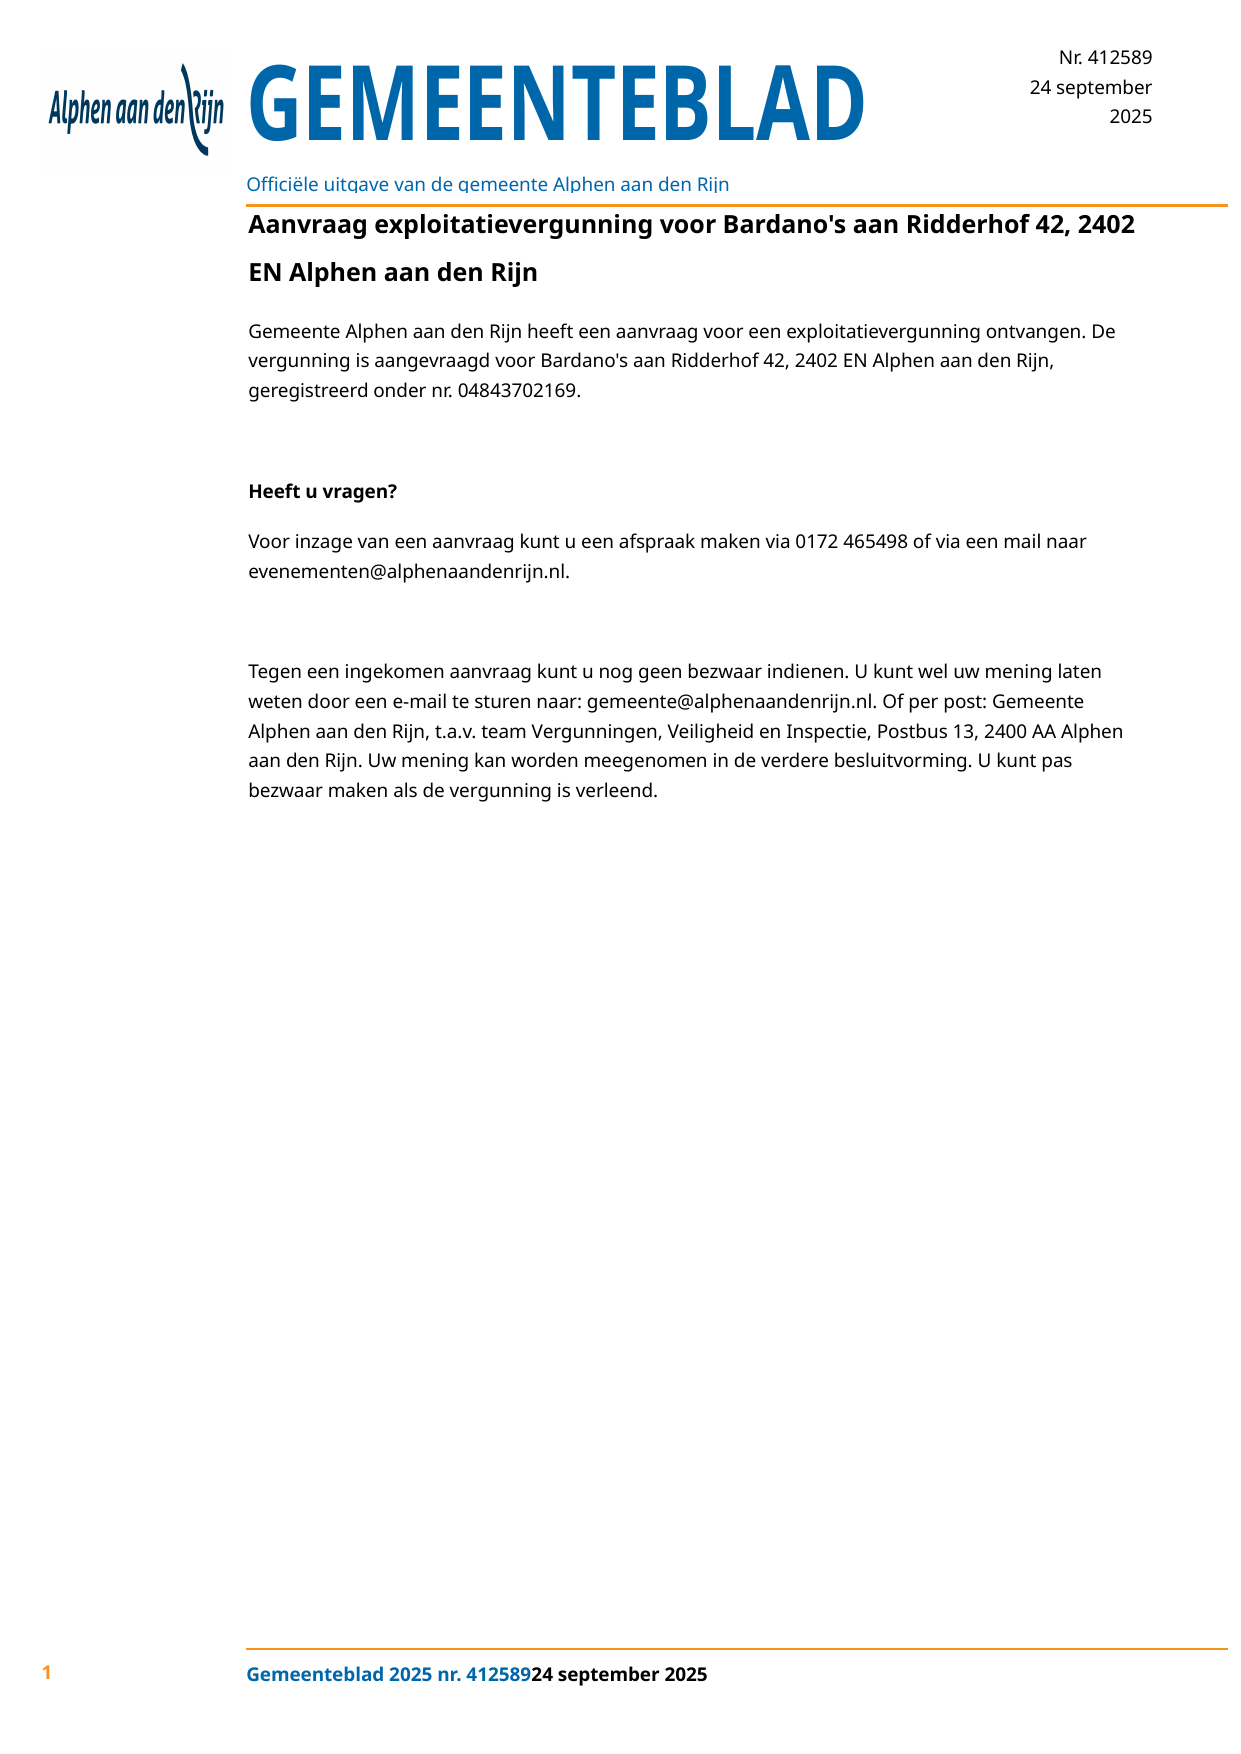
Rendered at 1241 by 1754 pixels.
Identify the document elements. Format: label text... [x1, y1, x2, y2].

text Voor inzage van een aanvraag kunt u een afspraak maken via 0172 465498 of via een mail naar evenementen@alphenaandenrijn.nl. [248, 528, 1152, 584]
text Gemeente Alphen aan den Rijn heeft een aanvraag voor een exploitatievergunning ontvangen. De vergunning is aangevraagd voor Bardano's aan Ridderhof 42, 2402 EN Alphen aan den Rijn, geregistreerd onder nr. 04843702169. [248, 318, 1152, 403]
picture [41, 47, 231, 172]
text Aanvraag exploitatievergunning voor Bardano's aan Ridderhof 42, 2402 EN Alphen aan den Rijn [248, 207, 1152, 288]
text Heeft u vragen? [248, 478, 1152, 504]
text Tegen een ingekomen aanvraag kunt u nog geen bezwaar indienen. U kunt wel uw mening laten weten door een e-mail te sturen naar: gemeente@alphenaandenrijn.nl. Of per post: Gemeente Alphen aan den Rijn, t.a.v. team Vergunningen, Veiligheid en Inspectie, Postbus 13, 2400 AA Alphen aan den Rijn. Uw mening kan worden meegenomen in de verdere besluitvorming. U kunt pas bezwaar maken als de vergunning is verleend. [248, 659, 1152, 803]
